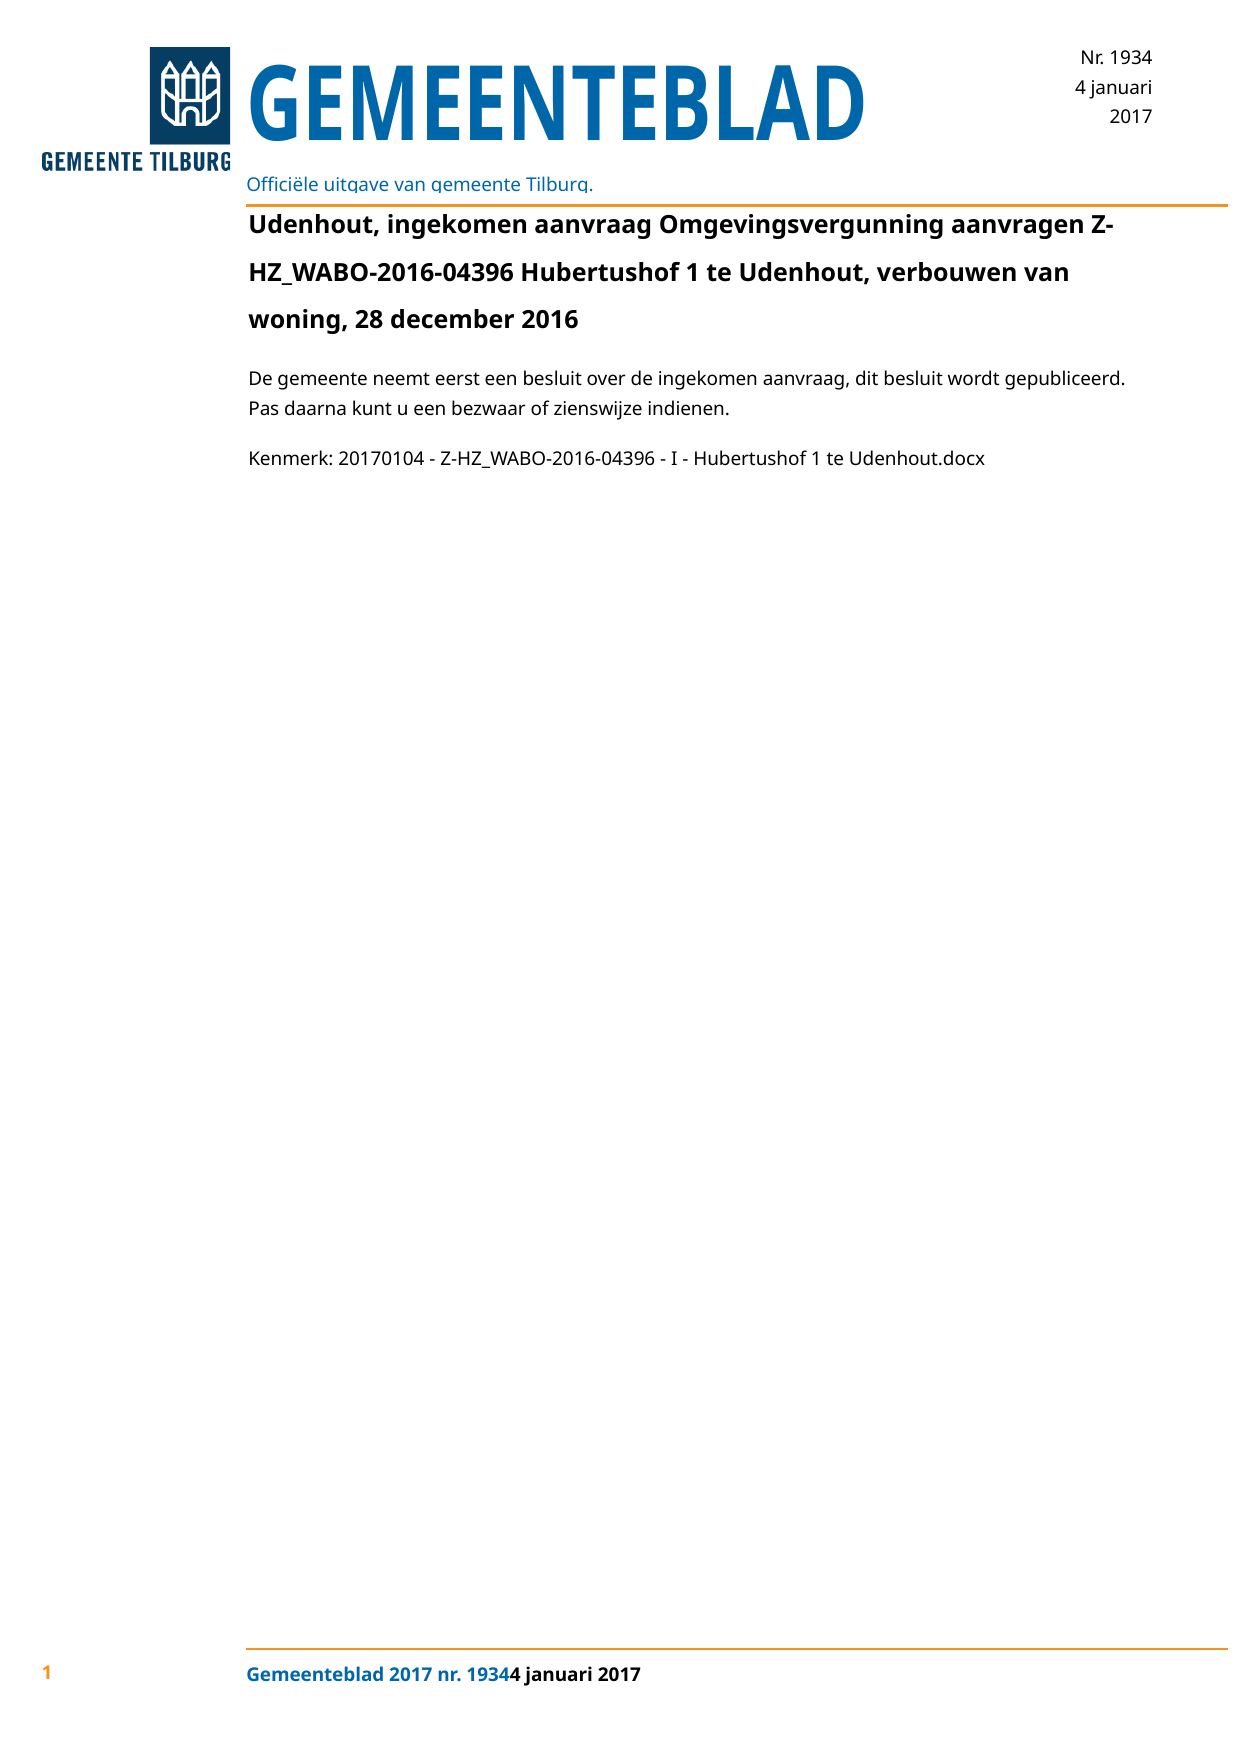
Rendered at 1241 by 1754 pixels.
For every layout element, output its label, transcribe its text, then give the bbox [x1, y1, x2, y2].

text De gemeente neemt eerst een besluit over de ingekomen aanvraag, dit besluit wordt gepubliceerd. Pas daarna kunt u een bezwaar of zienswijze indienen. [248, 366, 1152, 421]
text Udenhout, ingekomen aanvraag Omgevingsvergunning aanvragen Z-HZ_WABO-2016-04396 Hubertushof 1 te Udenhout, verbouwen van woning, 28 december 2016 [248, 207, 1152, 336]
picture [41, 47, 231, 172]
text Kenmerk: 20170104 - Z-HZ_WABO-2016-04396 - I - Hubertushof 1 te Udenhout.docx [248, 446, 1152, 471]
